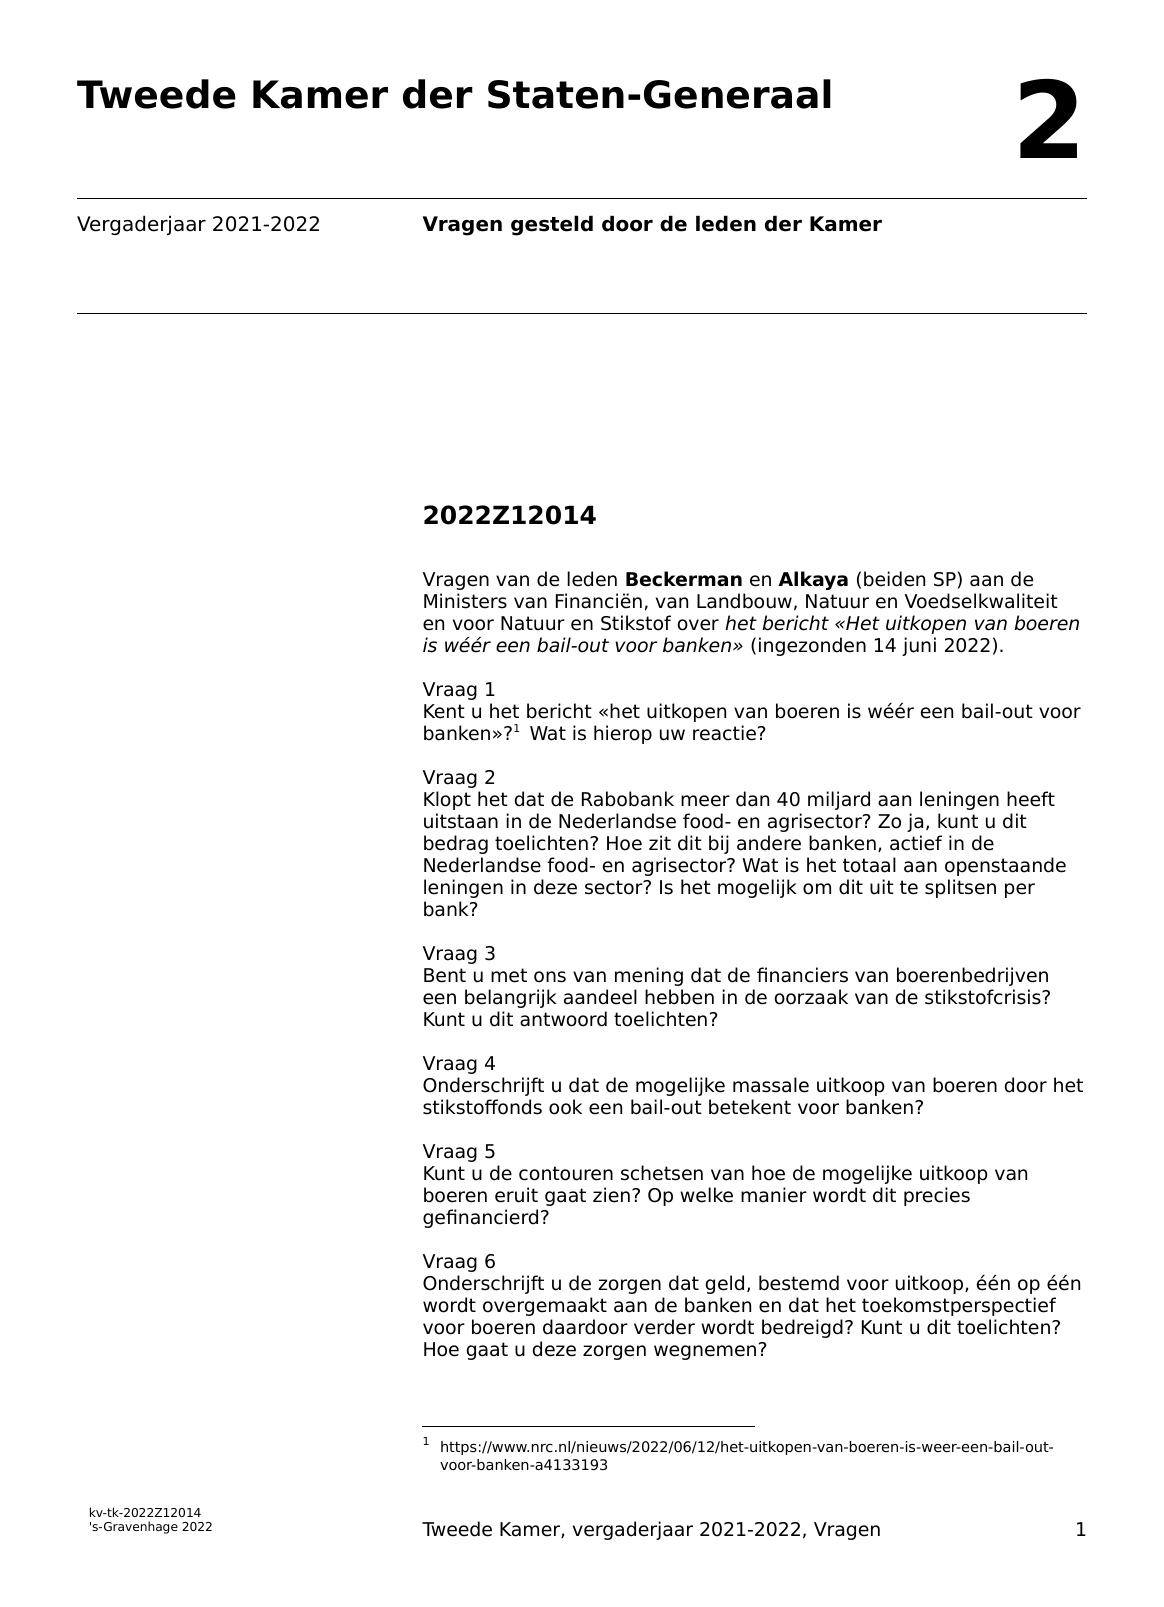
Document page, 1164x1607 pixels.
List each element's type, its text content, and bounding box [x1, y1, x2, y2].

text Vraag 6 [422, 1251, 1087, 1273]
text Onderschrijft u dat de mogelijke massale uitkoop van boeren door het stikstoffonds ook een bail-out betekent voor banken? [422, 1075, 1087, 1119]
text 2022Z12014 [422, 501, 1087, 531]
table_header 2 [886, 59, 1087, 198]
text 's-Gravenhage 2022 [88, 1520, 323, 1534]
text Klopt het dat de Rabobank meer dan 40 miljard aan leningen heeft uitstaan in de Nederlandse food- en agrisector? Zo ja, kunt u dit bedrag toelichten? Hoe zit dit bij andere banken, actief in de Nederlandse food- en agrisector? Wat is het totaal aan openstaande leningen in deze sector? Is het mogelijk om dit uit te splitsen per bank? [422, 789, 1087, 921]
text Vraag 1 [422, 679, 1087, 701]
table_cell Vragen gesteld door de leden der Kamer [422, 199, 1087, 313]
text kv-tk-2022Z12014 [88, 1506, 323, 1520]
table_header Tweede Kamer der Staten-Generaal [77, 59, 886, 198]
text Kunt u de contouren schetsen van hoe de mogelijke uitkoop van boeren eruit gaat zien? Op welke manier wordt dit precies gefinancierd? [422, 1163, 1087, 1229]
table_cell Vergaderjaar 2021-2022 [77, 199, 422, 313]
text Kent u het bericht «het uitkopen van boeren is wéér een bail-out voor banken»? Wat is hierop uw reactie? [422, 701, 1087, 745]
text Vraag 2 [422, 767, 1087, 789]
text Bent u met ons van mening dat de financiers van boerenbedrijven een belangrijk aandeel hebben in de oorzaak van de stikstofcrisis? Kunt u dit antwoord toelichten? [422, 965, 1087, 1031]
text Onderschrijft u de zorgen dat geld, bestemd voor uitkoop, één op één wordt overgemaakt aan de banken en dat het toekomstperspectief voor boeren daardoor verder wordt bedreigd? Kunt u dit toelichten? Hoe gaat u deze zorgen wegnemen? [422, 1273, 1087, 1361]
text Vraag 4 [422, 1053, 1087, 1075]
text https://www.nrc.nl/nieuws/2022/06/12/het-uitkopen-van-boeren-is-weer-een-bail-out-voor-banken-a4133193 [422, 1435, 1087, 1474]
text Vragen van de leden Beckerman en Alkaya (beiden SP) aan de Ministers van Financiën, van Landbouw, Natuur en Voedselkwaliteit en voor Natuur en Stikstof over het bericht «Het uitkopen van boeren is wéér een bail-out voor banken» (ingezonden 14 juni 2022). [422, 569, 1087, 657]
text Vraag 3 [422, 943, 1087, 965]
text Vraag 5 [422, 1141, 1087, 1163]
